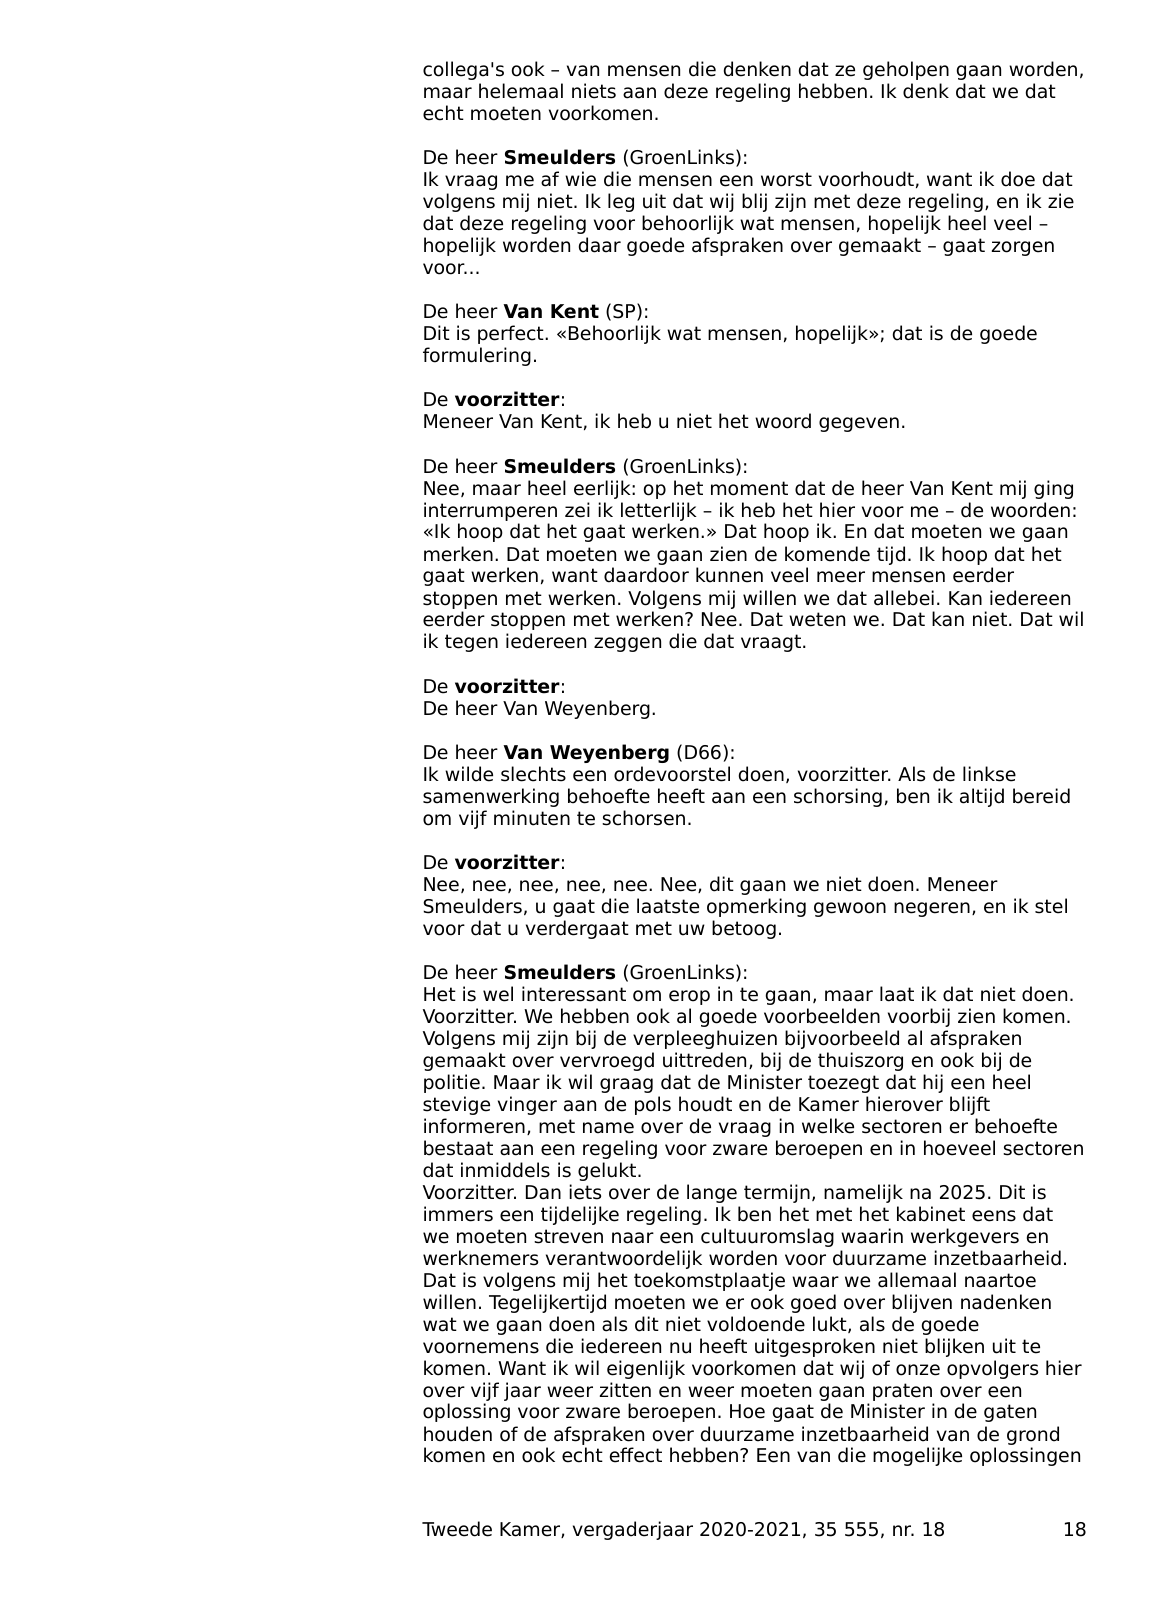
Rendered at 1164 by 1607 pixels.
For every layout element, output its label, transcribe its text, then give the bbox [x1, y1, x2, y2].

text Voorzitter. Dan iets over de lange termijn, namelijk na 2025. Dit is immers een tijdelijke regeling. Ik ben het met het kabinet eens dat we moeten streven naar een cultuuromslag waarin werkgevers en werknemers verantwoordelijk worden voor duurzame inzetbaarheid. Dat is volgens mij het toekomstplaatje waar we allemaal naartoe willen. Tegelijkertijd moeten we er ook goed over blijven nadenken wat we gaan doen als dit niet voldoende lukt, als de goede voornemens die iedereen nu heeft uitgesproken niet blijken uit te komen. Want ik wil eigenlijk voorkomen dat wij of onze opvolgers hier over vijf jaar weer zitten en weer moeten gaan praten over een oplossing voor zware beroepen. Hoe gaat de Minister in de gaten houden of de afspraken over duurzame inzetbaarheid van de grond komen en ook echt effect hebben? Een van die mogelijke oplossingen [422, 1182, 1087, 1467]
text De voorzitter: [422, 389, 1087, 411]
text De heer Smeulders (GroenLinks): [422, 962, 1087, 984]
text Ik wilde slechts een ordevoorstel doen, voorzitter. Als de linkse samenwerking behoefte heeft aan een schorsing, ben ik altijd bereid om vijf minuten te schorsen. [422, 764, 1087, 829]
text De voorzitter: [422, 676, 1087, 697]
text De heer Smeulders (GroenLinks): [422, 456, 1087, 477]
text Nee, maar heel eerlijk: op het moment dat de heer Van Kent mij ging interrumperen zei ik letterlijk – ik heb het hier voor me – de woorden: «Ik hoop dat het gaat werken.» Dat hoop ik. En dat moeten we gaan merken. Dat moeten we gaan zien de komende tijd. Ik hoop dat het gaat werken, want daardoor kunnen veel meer mensen eerder stoppen met werken. Volgens mij willen we dat allebei. Kan iedereen eerder stoppen met werken? Nee. Dat weten we. Dat kan niet. Dat wil ik tegen iedereen zeggen die dat vraagt. [422, 477, 1087, 653]
text Dit is perfect. «Behoorlijk wat mensen, hopelijk»; dat is de goede formulering. [422, 323, 1087, 367]
text Het is wel interessant om erop in te gaan, maar laat ik dat niet doen. [422, 984, 1087, 1006]
text Nee, nee, nee, nee, nee. Nee, dit gaan we niet doen. Meneer Smeulders, u gaat die laatste opmerking gewoon negeren, en ik stel voor dat u verdergaat met uw betoog. [422, 874, 1087, 940]
text Ik vraag me af wie die mensen een worst voorhoudt, want ik doe dat volgens mij niet. Ik leg uit dat wij blij zijn met deze regeling, en ik zie dat deze regeling voor behoorlijk wat mensen, hopelijk heel veel – hopelijk worden daar goede afspraken over gemaakt – gaat zorgen voor... [422, 169, 1087, 279]
text De heer Smeulders (GroenLinks): [422, 147, 1087, 169]
text collega's ook – van mensen die denken dat ze geholpen gaan worden, maar helemaal niets aan deze regeling hebben. Ik denk dat we dat echt moeten voorkomen. [422, 59, 1087, 125]
text De voorzitter: [422, 852, 1087, 874]
text De heer Van Kent (SP): [422, 301, 1087, 323]
text De heer Van Weyenberg (D66): [422, 742, 1087, 764]
text De heer Van Weyenberg. [422, 697, 1087, 719]
text Meneer Van Kent, ik heb u niet het woord gegeven. [422, 411, 1087, 433]
text Voorzitter. We hebben ook al goede voorbeelden voorbij zien komen. Volgens mij zijn bij de verpleeghuizen bijvoorbeeld al afspraken gemaakt over vervroegd uittreden, bij de thuiszorg en ook bij de politie. Maar ik wil graag dat de Minister toezegt dat hij een heel stevige vinger aan de pols houdt en de Kamer hierover blijft informeren, met name over de vraag in welke sectoren er behoefte bestaat aan een regeling voor zware beroepen en in hoeveel sectoren dat inmiddels is gelukt. [422, 1006, 1087, 1182]
